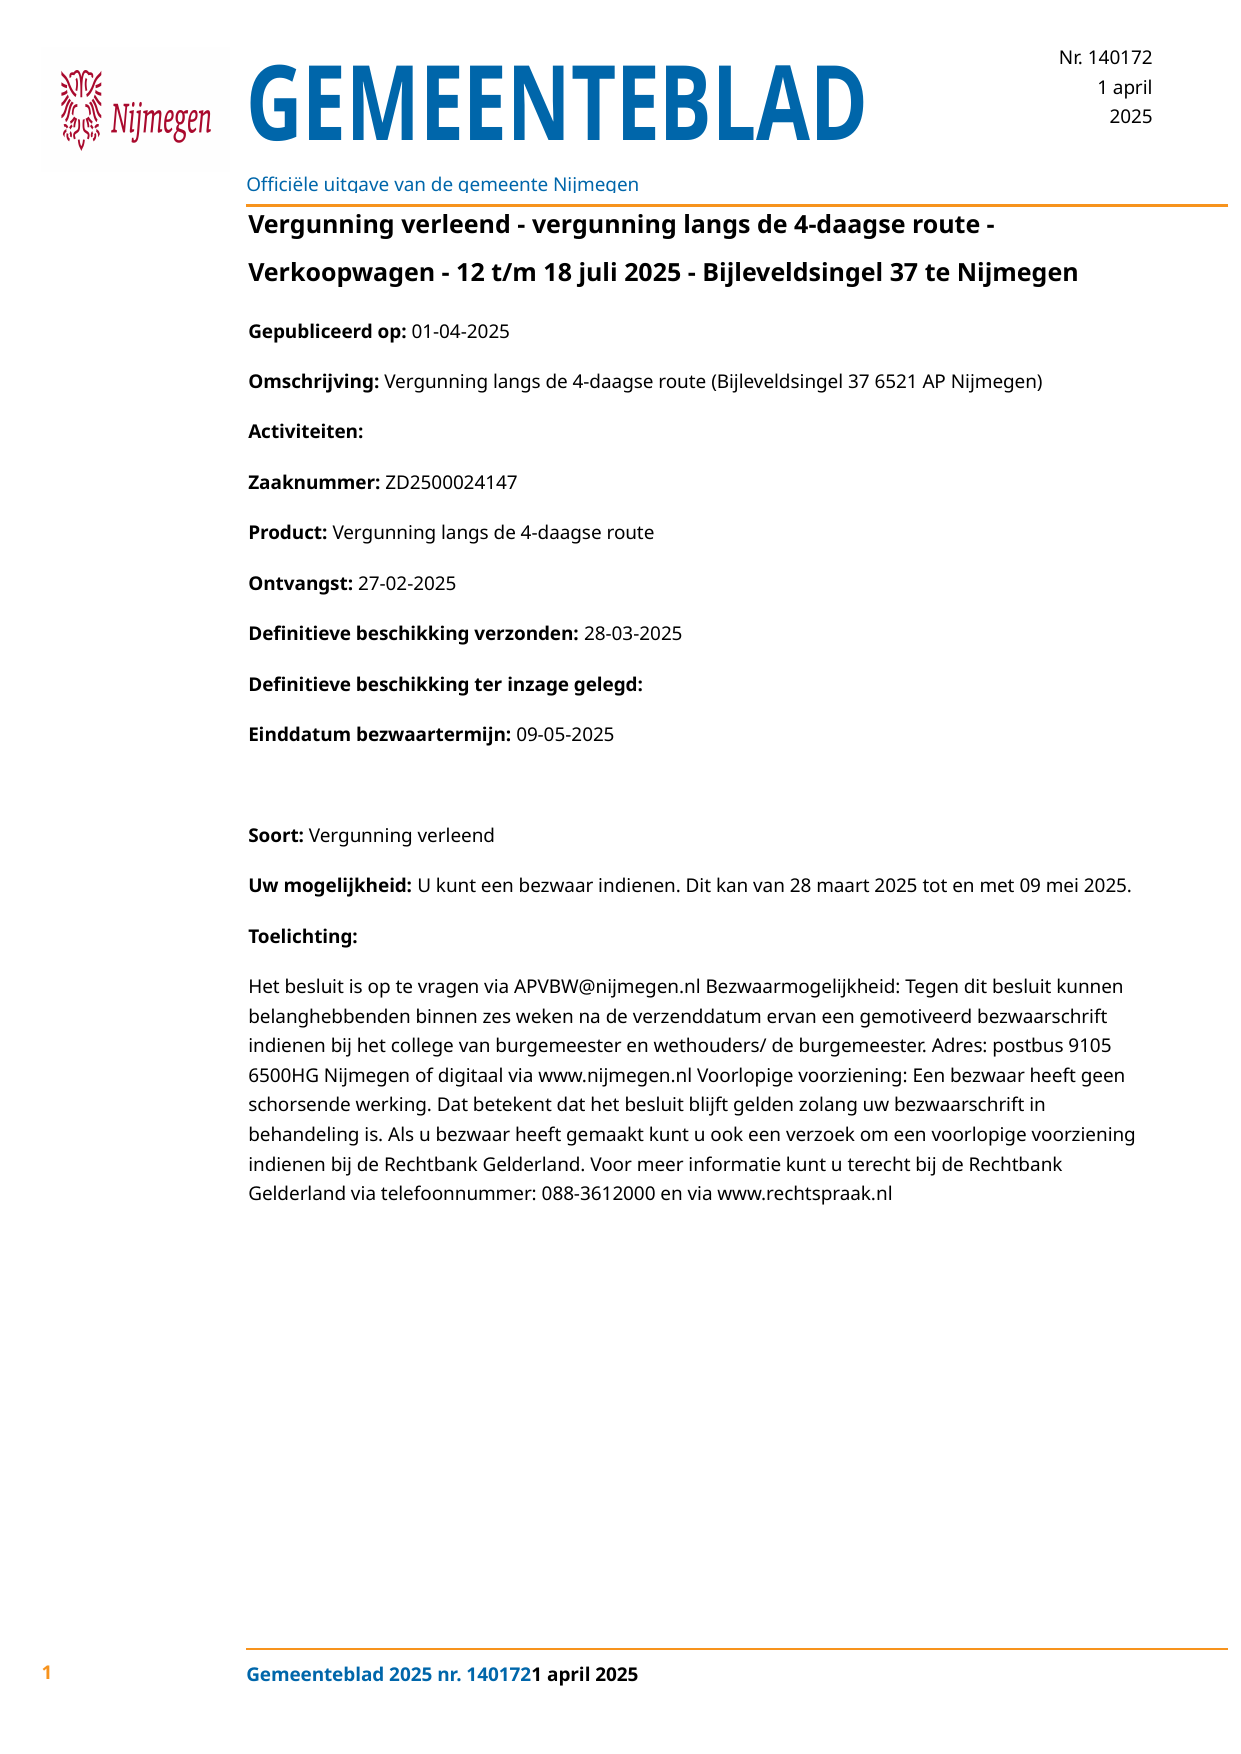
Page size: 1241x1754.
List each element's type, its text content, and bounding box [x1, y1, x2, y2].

text Uw mogelijkheid: U kunt een bezwaar indienen. Dit kan van 28 maart 2025 tot en met 09 mei 2025. [248, 872, 1152, 898]
picture [41, 47, 231, 172]
text Soort: Vergunning verleend [248, 822, 1152, 848]
text Het besluit is op te vragen via APVBW@nijmegen.nl Bezwaarmogelijkheid: Tegen dit besluit kunnen belanghebbenden binnen zes weken na de verzenddatum ervan een gemotiveerd bezwaarschrift indienen bij het college van burgemeester en wethouders/ de burgemeester. Adres: postbus 9105 6500HG Nijmegen of digitaal via www.nijmegen.nl Voorlopige voorziening: Een bezwaar heeft geen schorsende werking. Dat betekent dat het besluit blijft gelden zolang uw bezwaarschrift in behandeling is. Als u bezwaar heeft gemaakt kunt u ook een verzoek om een voorlopige voorziening indienen bij de Rechtbank Gelderland. Voor meer informatie kunt u terecht bij de Rechtbank Gelderland via telefoonnummer: 088-3612000 en via www.rechtspraak.nl [248, 973, 1152, 1206]
text Gepubliceerd op: 01-04-2025 [248, 318, 1152, 344]
text Product: Vergunning langs de 4-daagse route [248, 519, 1152, 545]
text Vergunning verleend - vergunning langs de 4-daagse route - Verkoopwagen - 12 t/m 18 juli 2025 - Bijleveldsingel 37 te Nijmegen [248, 207, 1152, 288]
text Omschrijving: Vergunning langs de 4-daagse route (Bijleveldsingel 37 6521 AP Nijmegen) [248, 368, 1152, 394]
text Toelichting: [248, 923, 1152, 949]
text Activiteiten: [248, 419, 1152, 444]
text Definitieve beschikking verzonden: 28-03-2025 [248, 620, 1152, 646]
text Einddatum bezwaartermijn: 09-05-2025 [248, 721, 1152, 747]
text Ontvangst: 27-02-2025 [248, 570, 1152, 596]
text Definitieve beschikking ter inzage gelegd: [248, 671, 1152, 697]
text Zaaknummer: ZD2500024147 [248, 469, 1152, 495]
